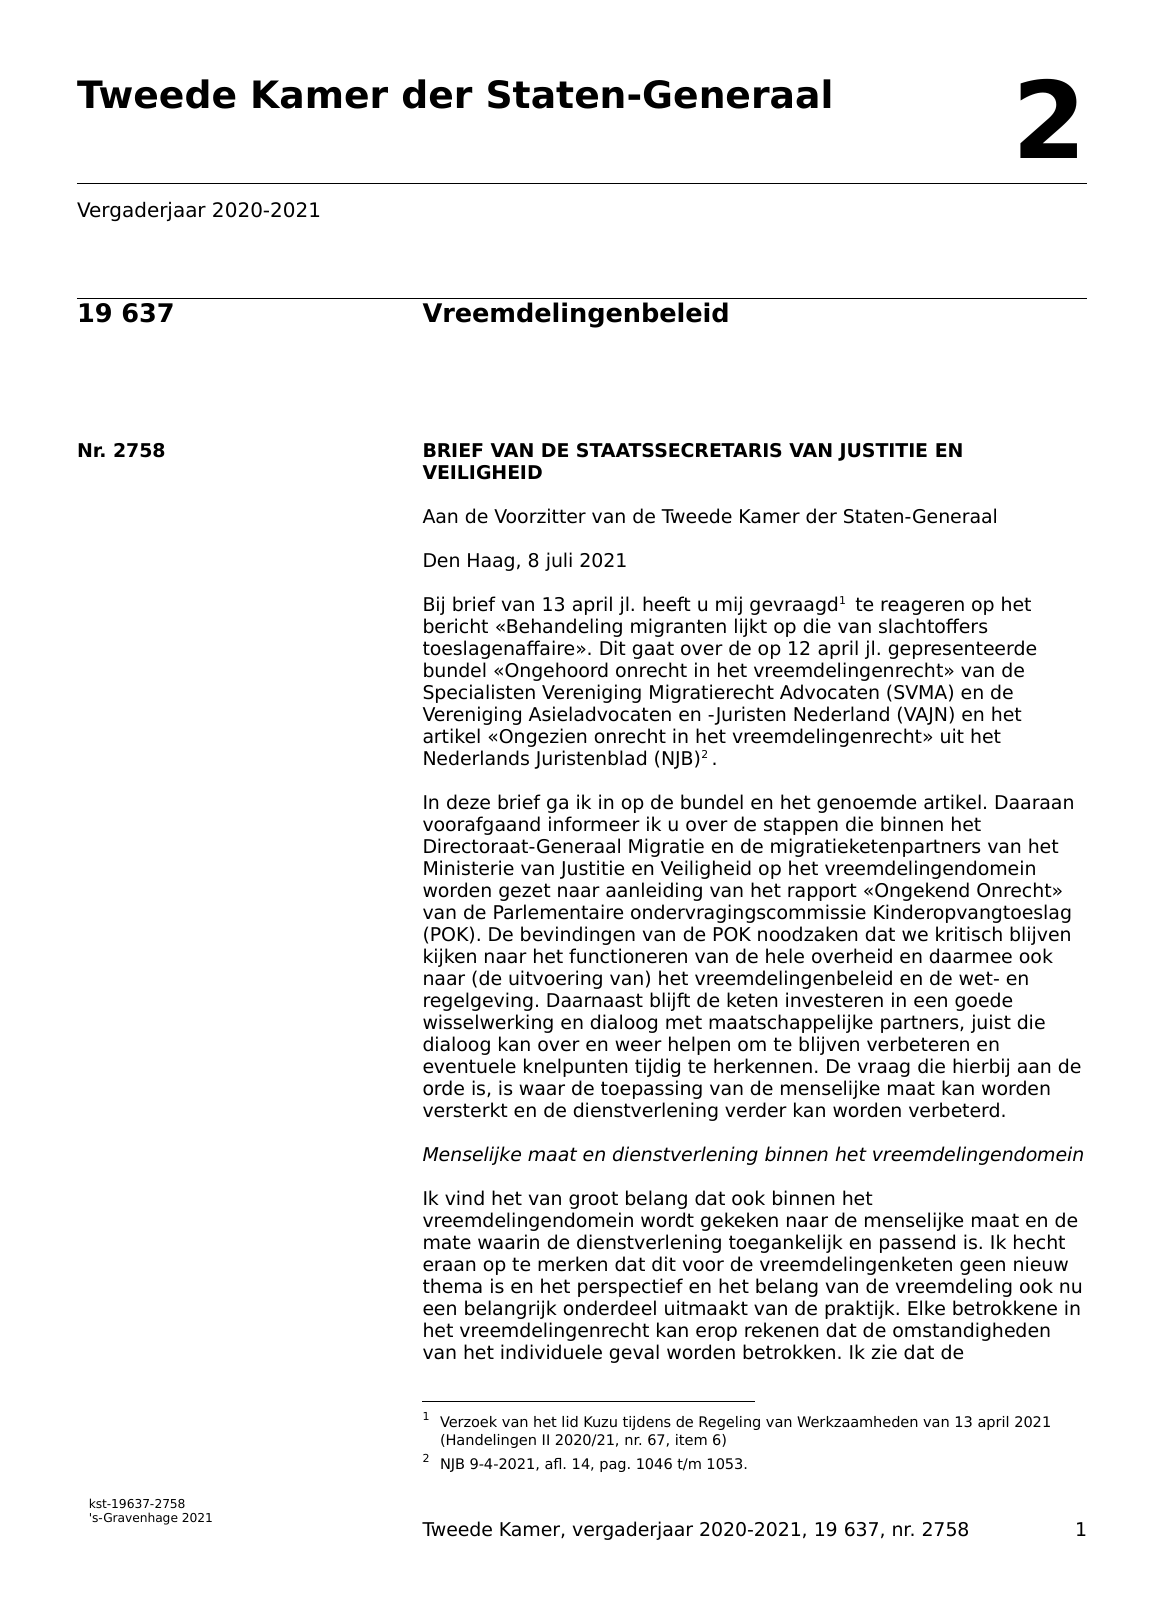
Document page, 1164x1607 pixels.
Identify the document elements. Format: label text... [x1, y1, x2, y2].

text Ik vind het van groot belang dat ook binnen het vreemdelingendomein wordt gekeken naar de menselijke maat en de mate waarin de dienstverlening toegankelijk en passend is. Ik hecht eraan op te merken dat dit voor de vreemdelingenketen geen nieuw thema is en het perspectief en het belang van de vreemdeling ook nu een belangrijk onderdeel uitmaakt van de praktijk. Elke betrokkene in het vreemdelingenrecht kan erop rekenen dat de omstandigheden van het individuele geval worden betrokken. Ik zie dat de [422, 1188, 1087, 1364]
table_header Tweede Kamer der Staten-Generaal [77, 59, 886, 183]
subtitle Menselijke maat en dienstverlening binnen het vreemdelingendomein [422, 1144, 1087, 1166]
text Bij brief van 13 april jl. heeft u mij gevraagd te reageren op het bericht «Behandeling migranten lijkt op die van slachtoffers toeslagenaffaire». Dit gaat over de op 12 april jl. gepresenteerde bundel «Ongehoord onrecht in het vreemdelingenrecht» van de Specialisten Vereniging Migratierecht Advocaten (SVMA) en de Vereniging Asieladvocaten en -Juristen Nederland (VAJN) en het artikel «Ongezien onrecht in het vreemdelingenrecht» uit het Nederlands Juristenblad (NJB). [422, 594, 1087, 770]
text In deze brief ga ik in op de bundel en het genoemde artikel. Daaraan voorafgaand informeer ik u over de stappen die binnen het Directoraat-Generaal Migratie en de migratieketenpartners van het Ministerie van Justitie en Veiligheid op het vreemdelingendomein worden gezet naar aanleiding van het rapport «Ongekend Onrecht» van de Parlementaire ondervragingscommissie Kinderopvangtoeslag (POK). De bevindingen van de POK noodzaken dat we kritisch blijven kijken naar het functioneren van de hele overheid en daarmee ook naar (de uitvoering van) het vreemdelingenbeleid en de wet- en regelgeving. Daarnaast blijft de keten investeren in een goede wisselwerking en dialoog met maatschappelijke partners, juist die dialoog kan over en weer helpen om te blijven verbeteren en eventuele knelpunten tijdig te herkennen. De vraag die hierbij aan de orde is, is waar de toepassing van de menselijke maat kan worden versterkt en de dienstverlening verder kan worden verbeterd. [422, 792, 1087, 1122]
text 's-Gravenhage 2021 [88, 1511, 323, 1525]
subtitle 19 637 Vreemdelingenbeleid [77, 299, 1087, 329]
table_header 2 [886, 59, 1087, 183]
text NJB 9-4-2021, afl. 14, pag. 1046 t/m 1053. [422, 1452, 1087, 1474]
subtitle Nr. 2758 BRIEF VAN DE STAATSSECRETARIS VAN JUSTITIE EN VEILIGHEID [77, 440, 1087, 484]
text Den Haag, 8 juli 2021 [422, 550, 1087, 572]
text Verzoek van het lid Kuzu tijdens de Regeling van Werkzaamheden van 13 april 2021 (Handelingen II 2020/21, nr. 67, item 6) [422, 1410, 1087, 1449]
table_cell Vergaderjaar 2020-2021 [77, 184, 1087, 298]
text kst-19637-2758 [88, 1497, 323, 1511]
text Aan de Voorzitter van de Tweede Kamer der Staten-Generaal [422, 506, 1087, 528]
